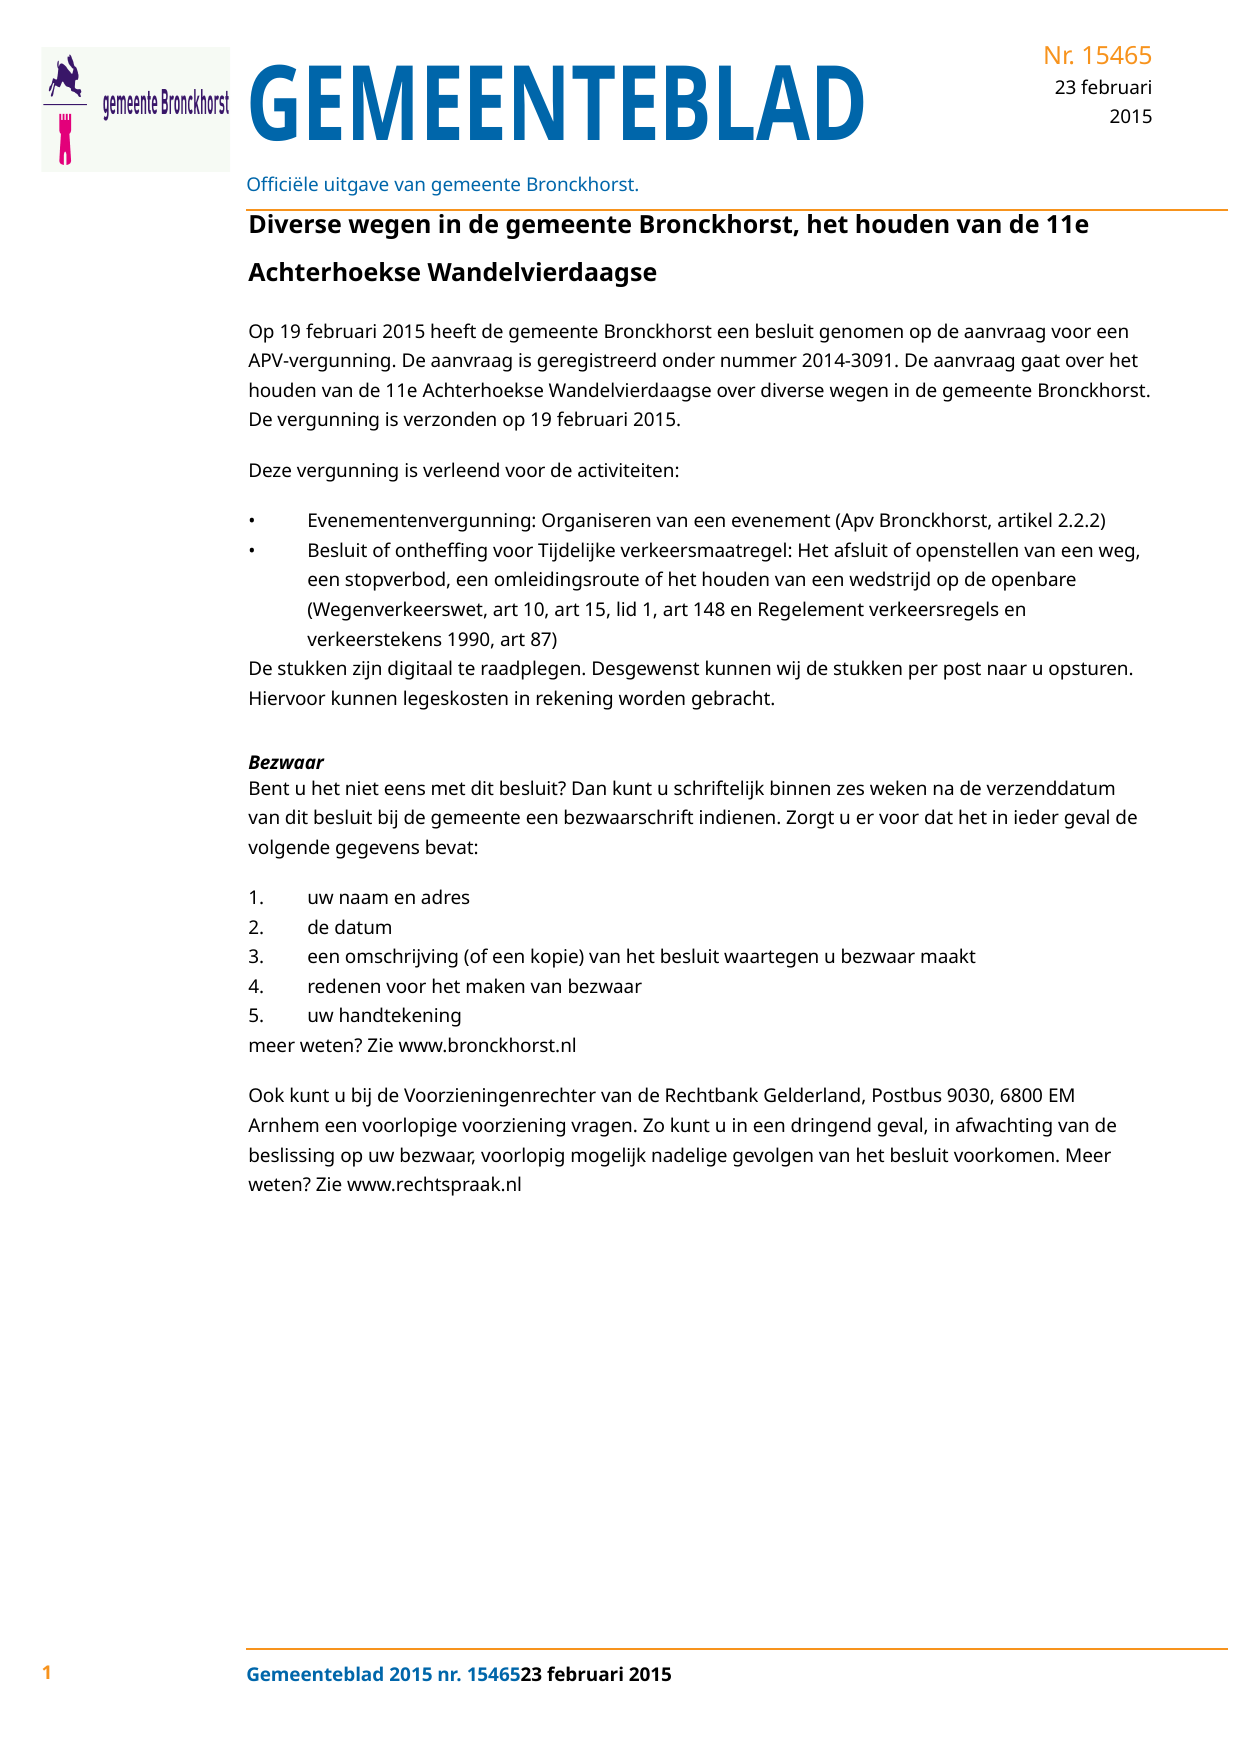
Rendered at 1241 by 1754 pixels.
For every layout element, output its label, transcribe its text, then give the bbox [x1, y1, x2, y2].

list redenen voor het maken van bezwaar [248, 973, 1152, 999]
list Evenementenvergunning: Organiseren van een evenement (Apv Bronckhorst, artikel 2.2.2) [248, 507, 1152, 533]
list de datum [248, 914, 1152, 939]
list Besluit of ontheffing voor Tijdelijke verkeersmaatregel: Het afsluit of openstellen van een weg, een stopverbod, een omleidingsroute of het houden van een wedstrijd op de openbare (Wegenverkeerswet, art 10, art 15, lid 1, art 148 en Regelement verkeersregels en verkeerstekens 1990, art 87) [248, 537, 1152, 652]
list uw handtekening [248, 1003, 1152, 1028]
text Bent u het niet eens met dit besluit? Dan kunt u schriftelijk binnen zes weken na de verzenddatum van dit besluit bij de gemeente een bezwaarschrift indienen. Zorgt u er voor dat het in ieder geval de volgende gegevens bevat: [248, 775, 1152, 859]
list een omschrijving (of een kopie) van het besluit waartegen u bezwaar maakt [248, 943, 1152, 969]
text Diverse wegen in de gemeente Bronckhorst, het houden van de 11e Achterhoekse Wandelvierdaagse [248, 211, 1152, 288]
list uw naam en adres [248, 884, 1152, 910]
text Bezwaar [248, 749, 1152, 775]
text De stukken zijn digitaal te raadplegen. Desgewenst kunnen wij de stukken per post naar u opsturen. Hiervoor kunnen legeskosten in rekening worden gebracht. [248, 655, 1152, 711]
text Op 19 februari 2015 heeft de gemeente Bronckhorst een besluit genomen op de aanvraag voor een APV-vergunning. De aanvraag is geregistreerd onder nummer 2014-3091. De aanvraag gaat over het houden van de 11e Achterhoekse Wandelvierdaagse over diverse wegen in de gemeente Bronckhorst. De vergunning is verzonden op 19 februari 2015. [248, 318, 1152, 432]
text meer weten? Zie www.bronckhorst.nl [248, 1032, 1152, 1058]
picture [41, 47, 231, 172]
text Ook kunt u bij de Voorzieningenrechter van de Rechtbank Gelderland, Postbus 9030, 6800 EM Arnhem een voorlopige voorziening vragen. Zo kunt u in een dringend geval, in afwachting van de beslissing op uw bezwaar, voorlopig mogelijk nadelige gevolgen van het besluit voorkomen. Meer weten? Zie www.rechtspraak.nl [248, 1083, 1152, 1197]
text Deze vergunning is verleend voor de activiteiten: [248, 457, 1152, 483]
